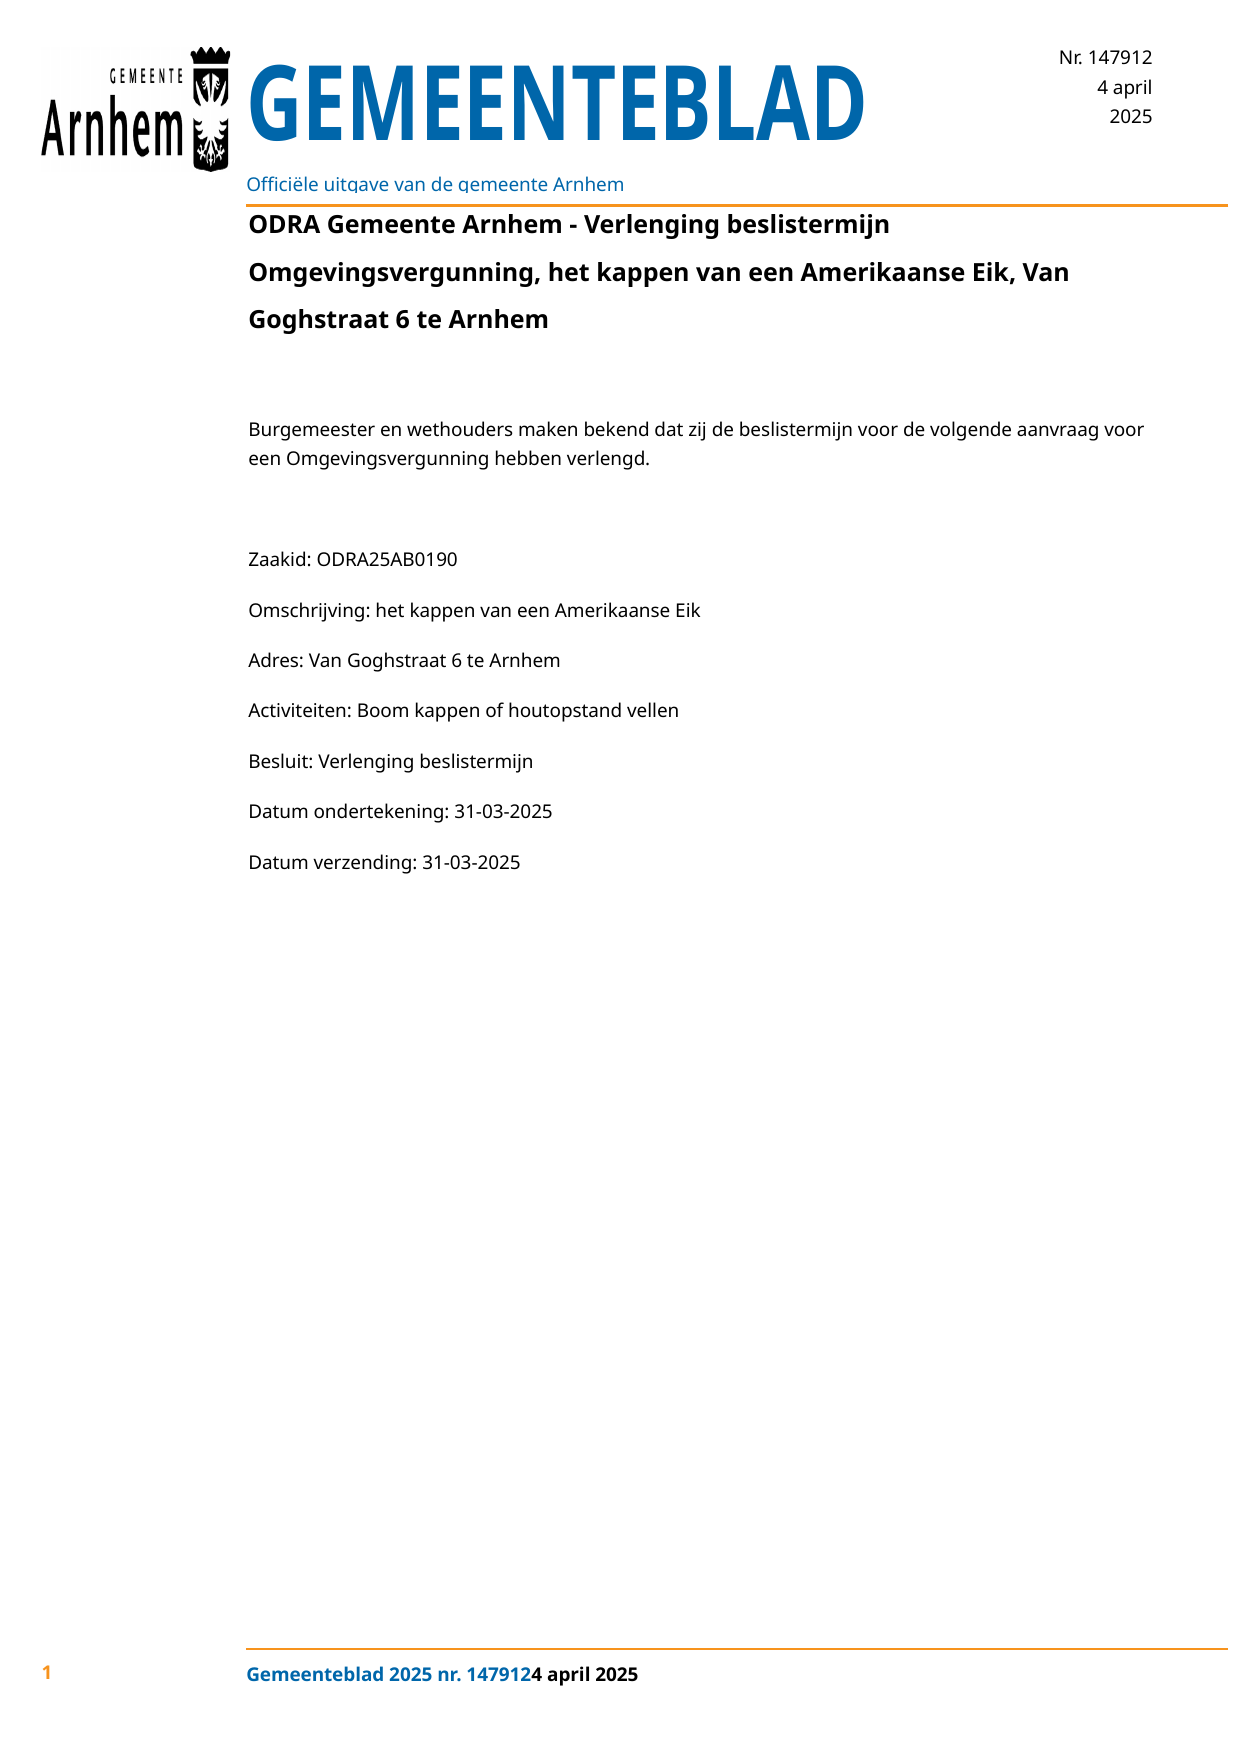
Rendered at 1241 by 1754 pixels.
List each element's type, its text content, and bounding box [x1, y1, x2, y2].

text Omschrijving: het kappen van een Amerikaanse Eik [248, 597, 1152, 622]
text Adres: Van Goghstraat 6 te Arnhem [248, 647, 1152, 673]
text Activiteiten: Boom kappen of houtopstand vellen [248, 698, 1152, 723]
text Datum ondertekening: 31-03-2025 [248, 798, 1152, 824]
text Burgemeester en wethouders maken bekend dat zij de beslistermijn voor de volgende aanvraag voor een Omgevingsvergunning hebben verlengd. [248, 416, 1152, 471]
text Besluit: Verlenging beslistermijn [248, 748, 1152, 774]
text Datum verzending: 31-03-2025 [248, 849, 1152, 874]
text ODRA Gemeente Arnhem - Verlenging beslistermijn Omgevingsvergunning, het kappen van een Amerikaanse Eik, Van Goghstraat 6 te Arnhem [248, 207, 1152, 336]
text Zaakid: ODRA25AB0190 [248, 546, 1152, 572]
picture [41, 47, 231, 172]
